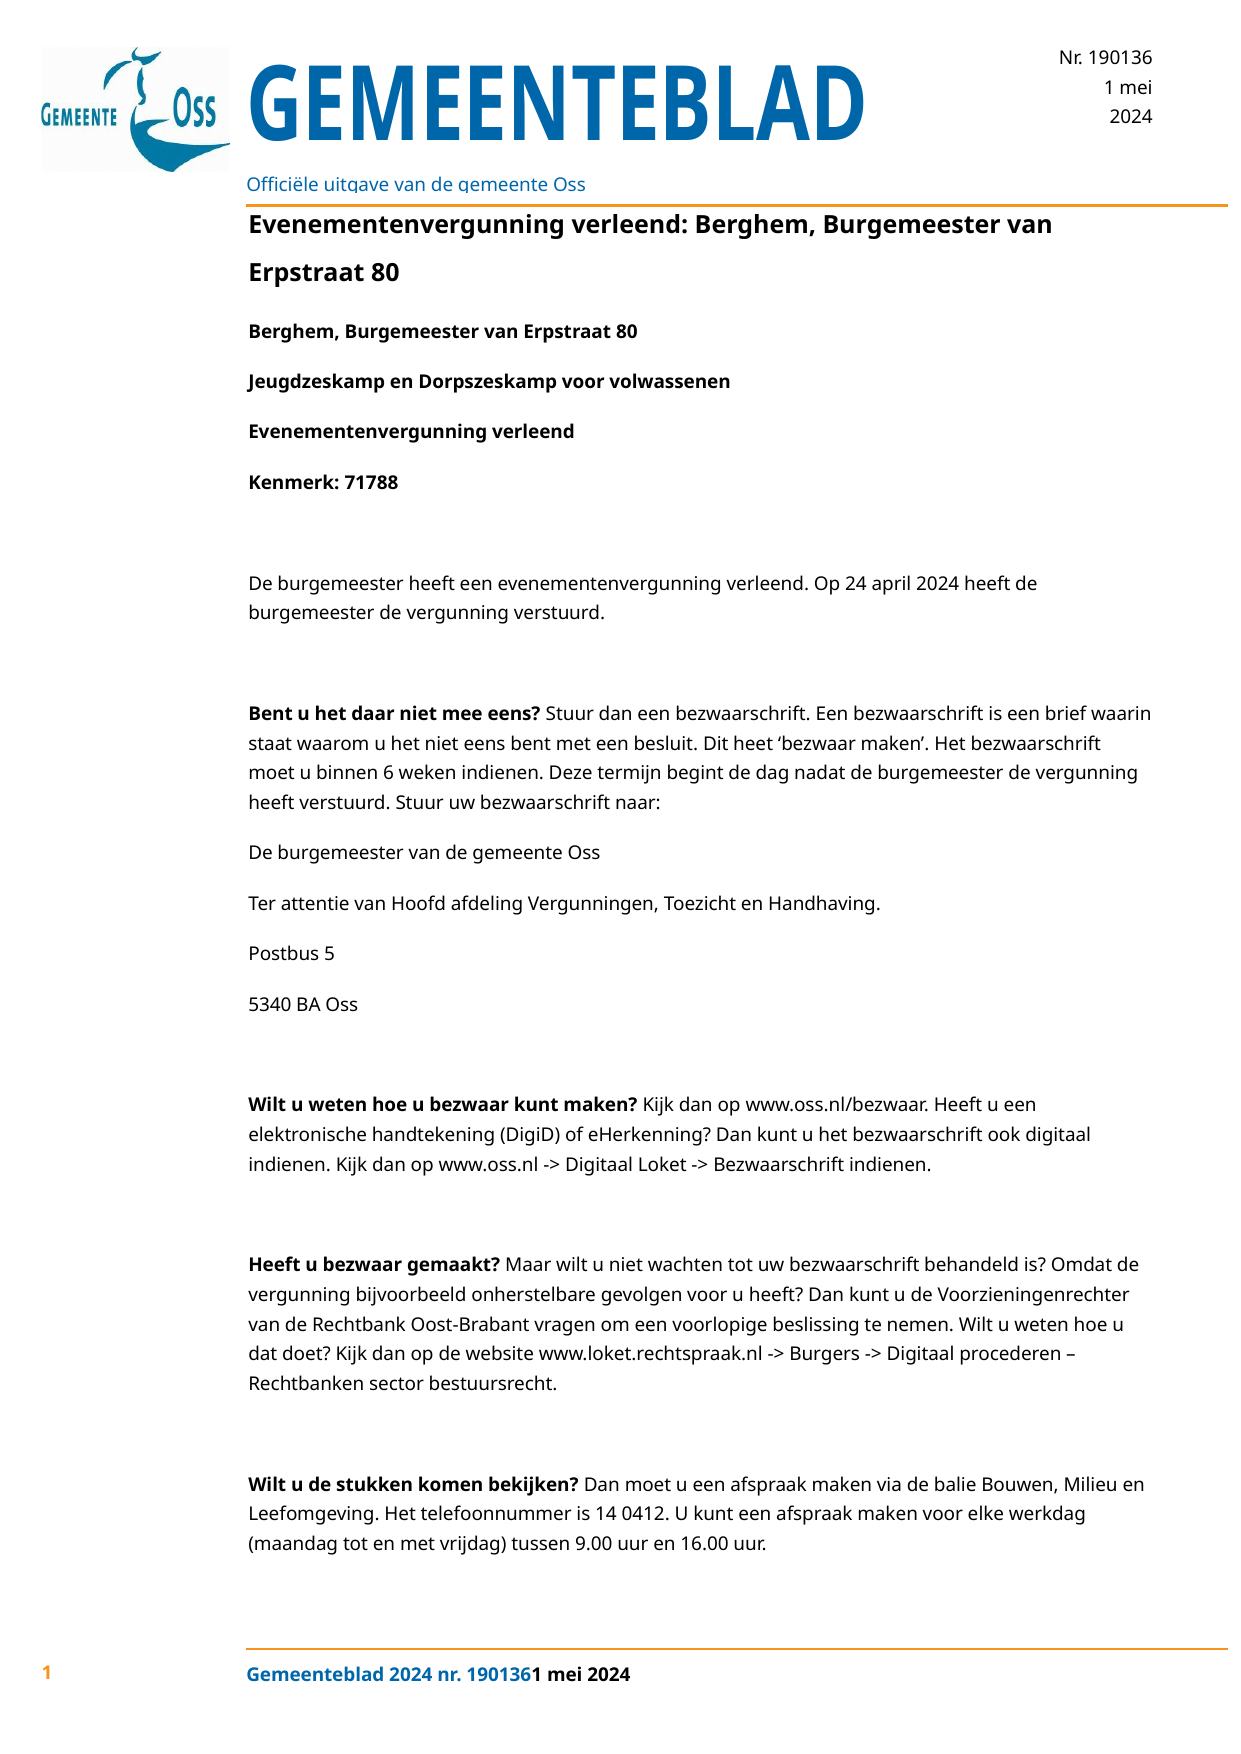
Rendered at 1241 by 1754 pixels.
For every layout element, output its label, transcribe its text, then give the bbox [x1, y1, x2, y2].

text Wilt u de stukken komen bekijken? Dan moet u een afspraak maken via de balie Bouwen, Milieu en Leefomgeving. Het telefoonnummer is 14 0412. U kunt een afspraak maken voor elke werkdag (maandag tot en met vrijdag) tussen 9.00 uur en 16.00 uur. [248, 1471, 1152, 1556]
text De burgemeester heeft een evenementenvergunning verleend. Op 24 april 2024 heeft de burgemeester de vergunning verstuurd. [248, 570, 1152, 625]
picture [41, 47, 231, 172]
text Ter attentie van Hoofd afdeling Vergunningen, Toezicht en Handhaving. [248, 890, 1152, 916]
text 5340 BA Oss [248, 991, 1152, 1017]
text Jeugdzeskamp en Dorpszeskamp voor volwassenen [248, 368, 1152, 394]
text Evenementenvergunning verleend: Berghem, Burgemeester van Erpstraat 80 [248, 207, 1152, 288]
text Bent u het daar niet mee eens? Stuur dan een bezwaarschrift. Een bezwaarschrift is een brief waarin staat waarom u het niet eens bent met een besluit. Dit heet ‘bezwaar maken’. Het bezwaarschrift moet u binnen 6 weken indienen. Deze termijn begint de dag nadat de burgemeester de vergunning heeft verstuurd. Stuur uw bezwaarschrift naar: [248, 700, 1152, 815]
text Evenementenvergunning verleend [248, 419, 1152, 444]
text De burgemeester van de gemeente Oss [248, 839, 1152, 865]
text Wilt u weten hoe u bezwaar kunt maken? Kijk dan op www.oss.nl/bezwaar. Heeft u een elektronische handtekening (DigiD) of eHerkenning? Dan kunt u het bezwaarschrift ook digitaal indienen. Kijk dan op www.oss.nl -> Digitaal Loket -> Bezwaarschrift indienen. [248, 1092, 1152, 1177]
text Berghem, Burgemeester van Erpstraat 80 [248, 318, 1152, 344]
text Postbus 5 [248, 940, 1152, 966]
text Heeft u bezwaar gemaakt? Maar wilt u niet wachten tot uw bezwaarschrift behandeld is? Omdat de vergunning bijvoorbeeld onherstelbare gevolgen voor u heeft? Dan kunt u de Voorzieningenrechter van de Rechtbank Oost-Brabant vragen om een voorlopige beslissing te nemen. Wilt u weten hoe u dat doet? Kijk dan op de website www.loket.rechtspraak.nl -> Burgers -> Digitaal procederen – Rechtbanken sector bestuursrecht. [248, 1252, 1152, 1396]
text Kenmerk: 71788 [248, 469, 1152, 495]
